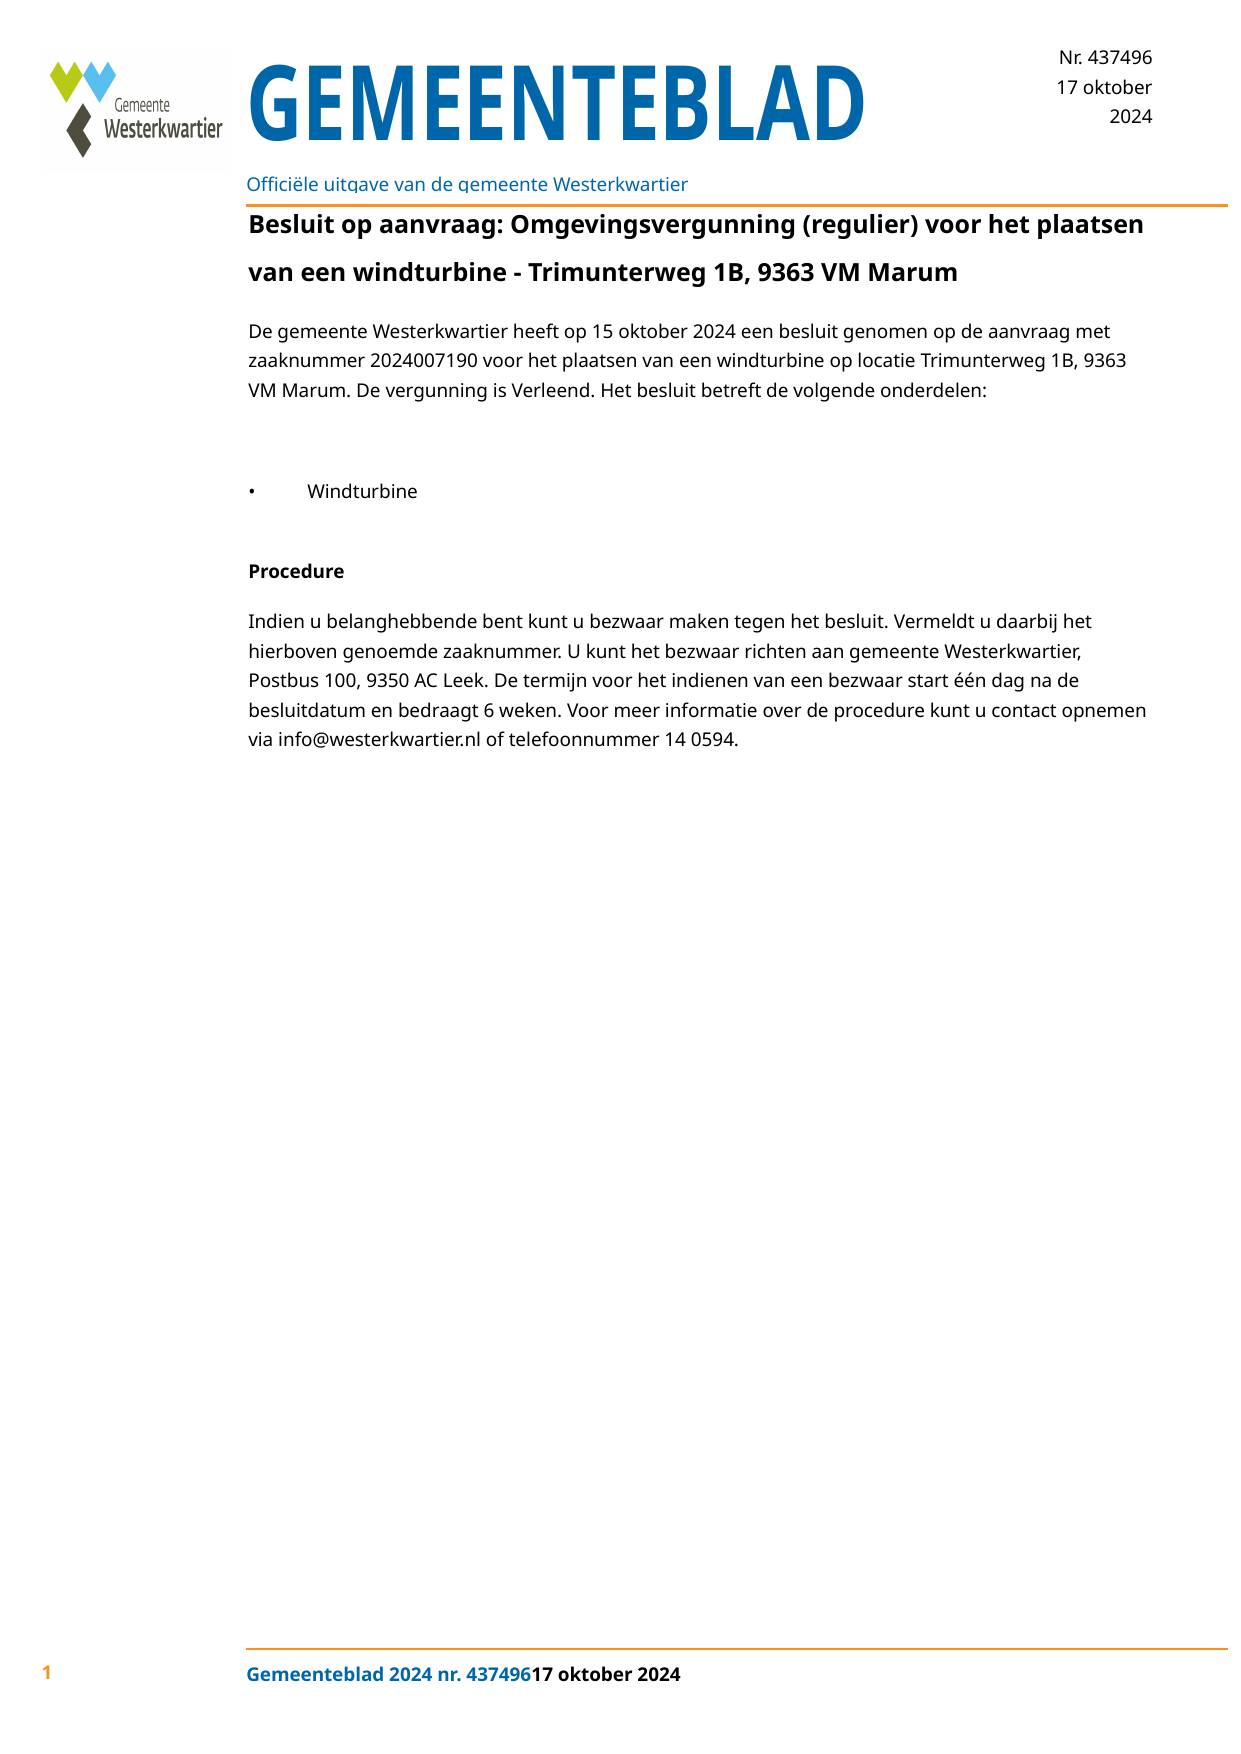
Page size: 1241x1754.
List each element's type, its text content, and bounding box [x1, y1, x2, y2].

picture [41, 47, 231, 172]
text Procedure [248, 558, 1152, 584]
text Indien u belanghebbende bent kunt u bezwaar maken tegen het besluit. Vermeldt u daarbij het hierboven genoemde zaaknummer. U kunt het bezwaar richten aan gemeente Westerkwartier, Postbus 100, 9350 AC Leek. De termijn voor het indienen van een bezwaar start één dag na de besluitdatum en bedraagt 6 weken. Voor meer informatie over de procedure kunt u contact opnemen via info@westerkwartier.nl of telefoonnummer 14 0594. [248, 608, 1152, 752]
text De gemeente Westerkwartier heeft op 15 oktober 2024 een besluit genomen op de aanvraag met zaaknummer 2024007190 voor het plaatsen van een windturbine op locatie Trimunterweg 1B, 9363 VM Marum. De vergunning is Verleend. Het besluit betreft de volgende onderdelen: [248, 318, 1152, 403]
text Besluit op aanvraag: Omgevingsvergunning (regulier) voor het plaatsen van een windturbine - Trimunterweg 1B, 9363 VM Marum [248, 207, 1152, 288]
list Windturbine [248, 478, 1152, 504]
